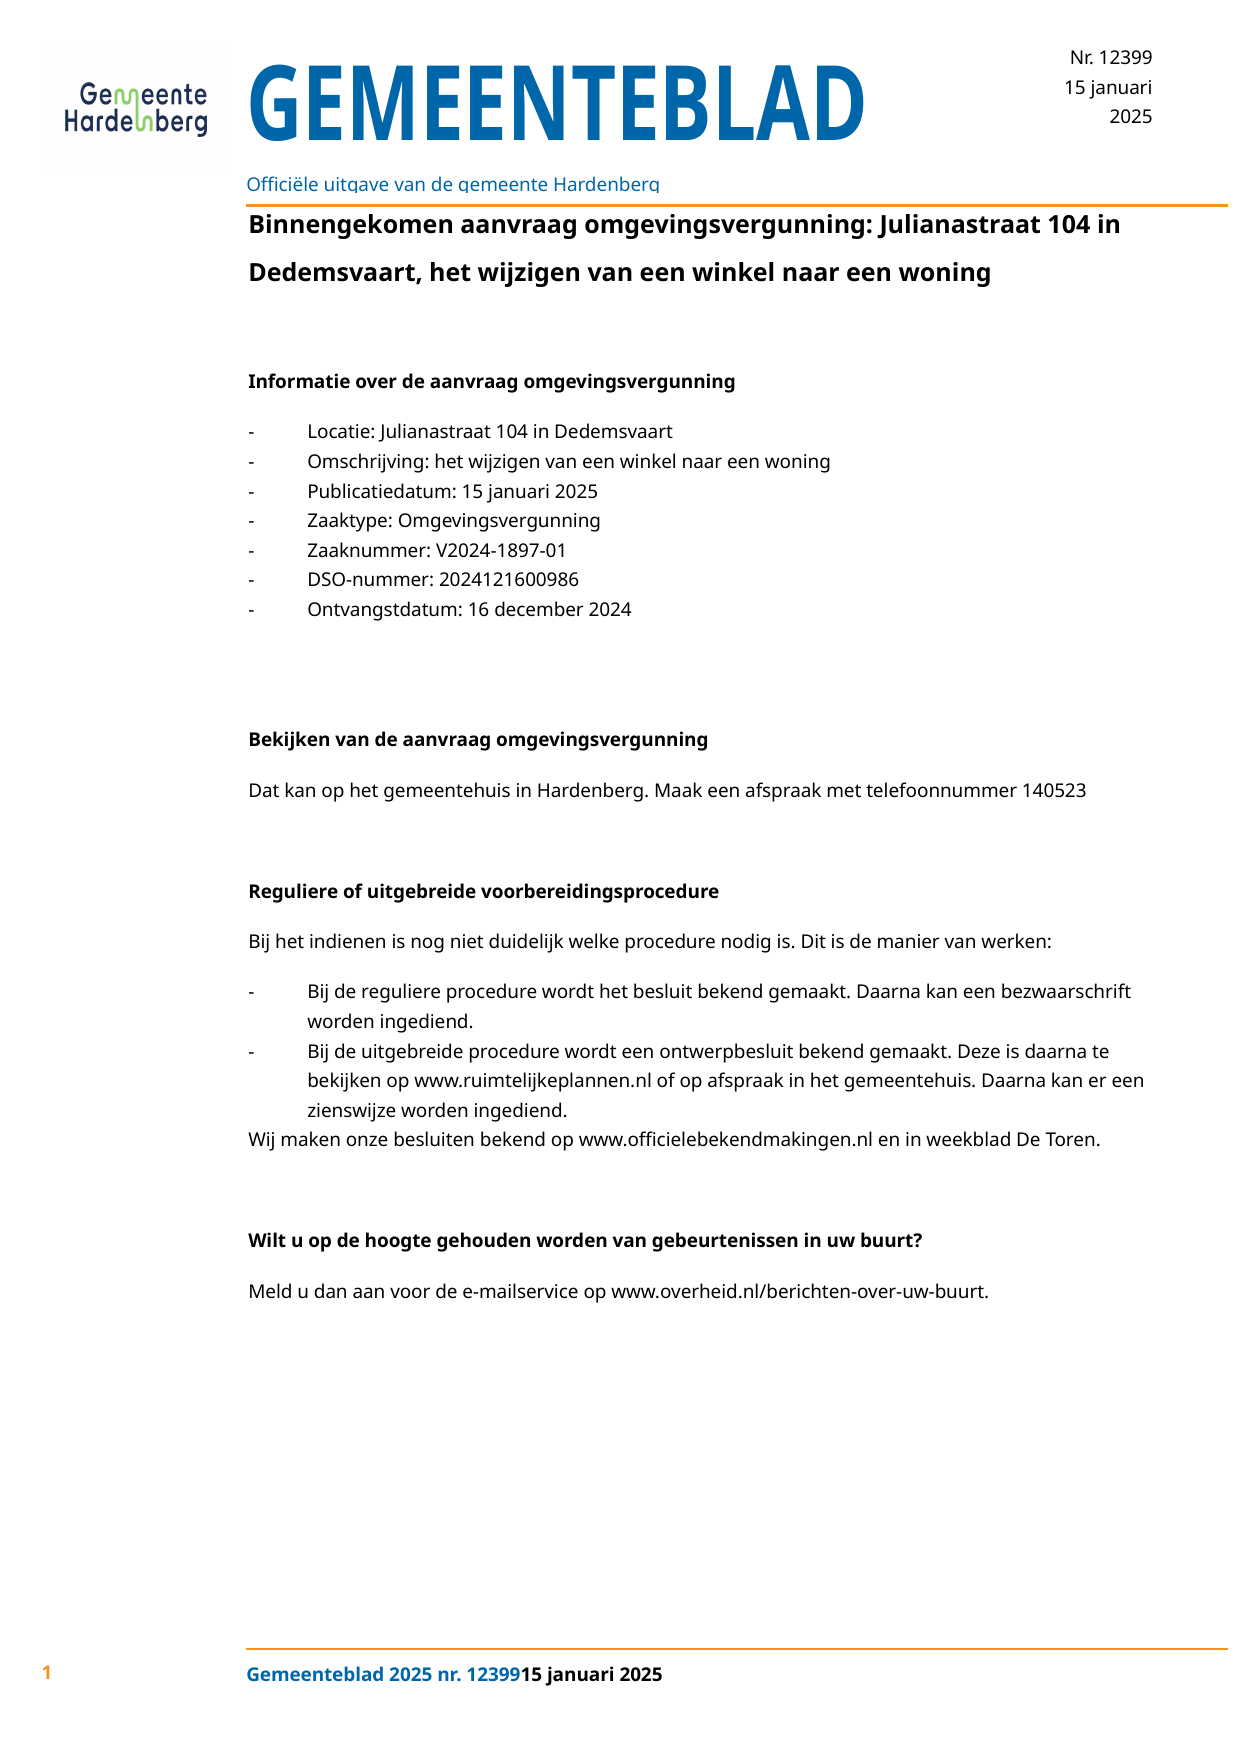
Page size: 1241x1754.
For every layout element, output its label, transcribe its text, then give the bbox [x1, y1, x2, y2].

list Ontvangstdatum: 16 december 2024 [248, 596, 1152, 622]
list Locatie: Julianastraat 104 in Dedemsvaart [248, 419, 1152, 444]
list Omschrijving: het wijzigen van een winkel naar een woning [248, 448, 1152, 474]
list Bij de uitgebreide procedure wordt een ontwerpbesluit bekend gemaakt. Deze is daarna te bekijken op www.ruimtelijkeplannen.nl of op afspraak in het gemeentehuis. Daarna kan er een zienswijze worden ingediend. [248, 1038, 1152, 1123]
list Bij de reguliere procedure wordt het besluit bekend gemaakt. Daarna kan een bezwaarschrift worden ingediend. [248, 979, 1152, 1034]
text Informatie over de aanvraag omgevingsvergunning [248, 368, 1152, 394]
text Meld u dan aan voor de e-mailservice op www.overheid.nl/berichten-over-uw-buurt. [248, 1278, 1152, 1304]
text Wilt u op de hoogte gehouden worden van gebeurtenissen in uw buurt? [248, 1227, 1152, 1253]
text Bij het indienen is nog niet duidelijk welke procedure nodig is. Dit is de manier van werken: [248, 928, 1152, 954]
text Binnengekomen aanvraag omgevingsvergunning: Julianastraat 104 in Dedemsvaart, het wijzigen van een winkel naar een woning [248, 207, 1152, 288]
text Bekijken van de aanvraag omgevingsvergunning [248, 727, 1152, 752]
list Zaaktype: Omgevingsvergunning [248, 507, 1152, 533]
text Dat kan op het gemeentehuis in Hardenberg. Maak een afspraak met telefoonnummer 140523 [248, 777, 1152, 803]
list Publicatiedatum: 15 januari 2025 [248, 478, 1152, 504]
text Wij maken onze besluiten bekend op www.officielebekendmakingen.nl en in weekblad De Toren. [248, 1127, 1152, 1152]
list DSO-nummer: 2024121600986 [248, 567, 1152, 592]
text Reguliere of uitgebreide voorbereidingsprocedure [248, 878, 1152, 904]
list Zaaknummer: V2024-1897-01 [248, 537, 1152, 563]
picture [41, 47, 231, 172]
